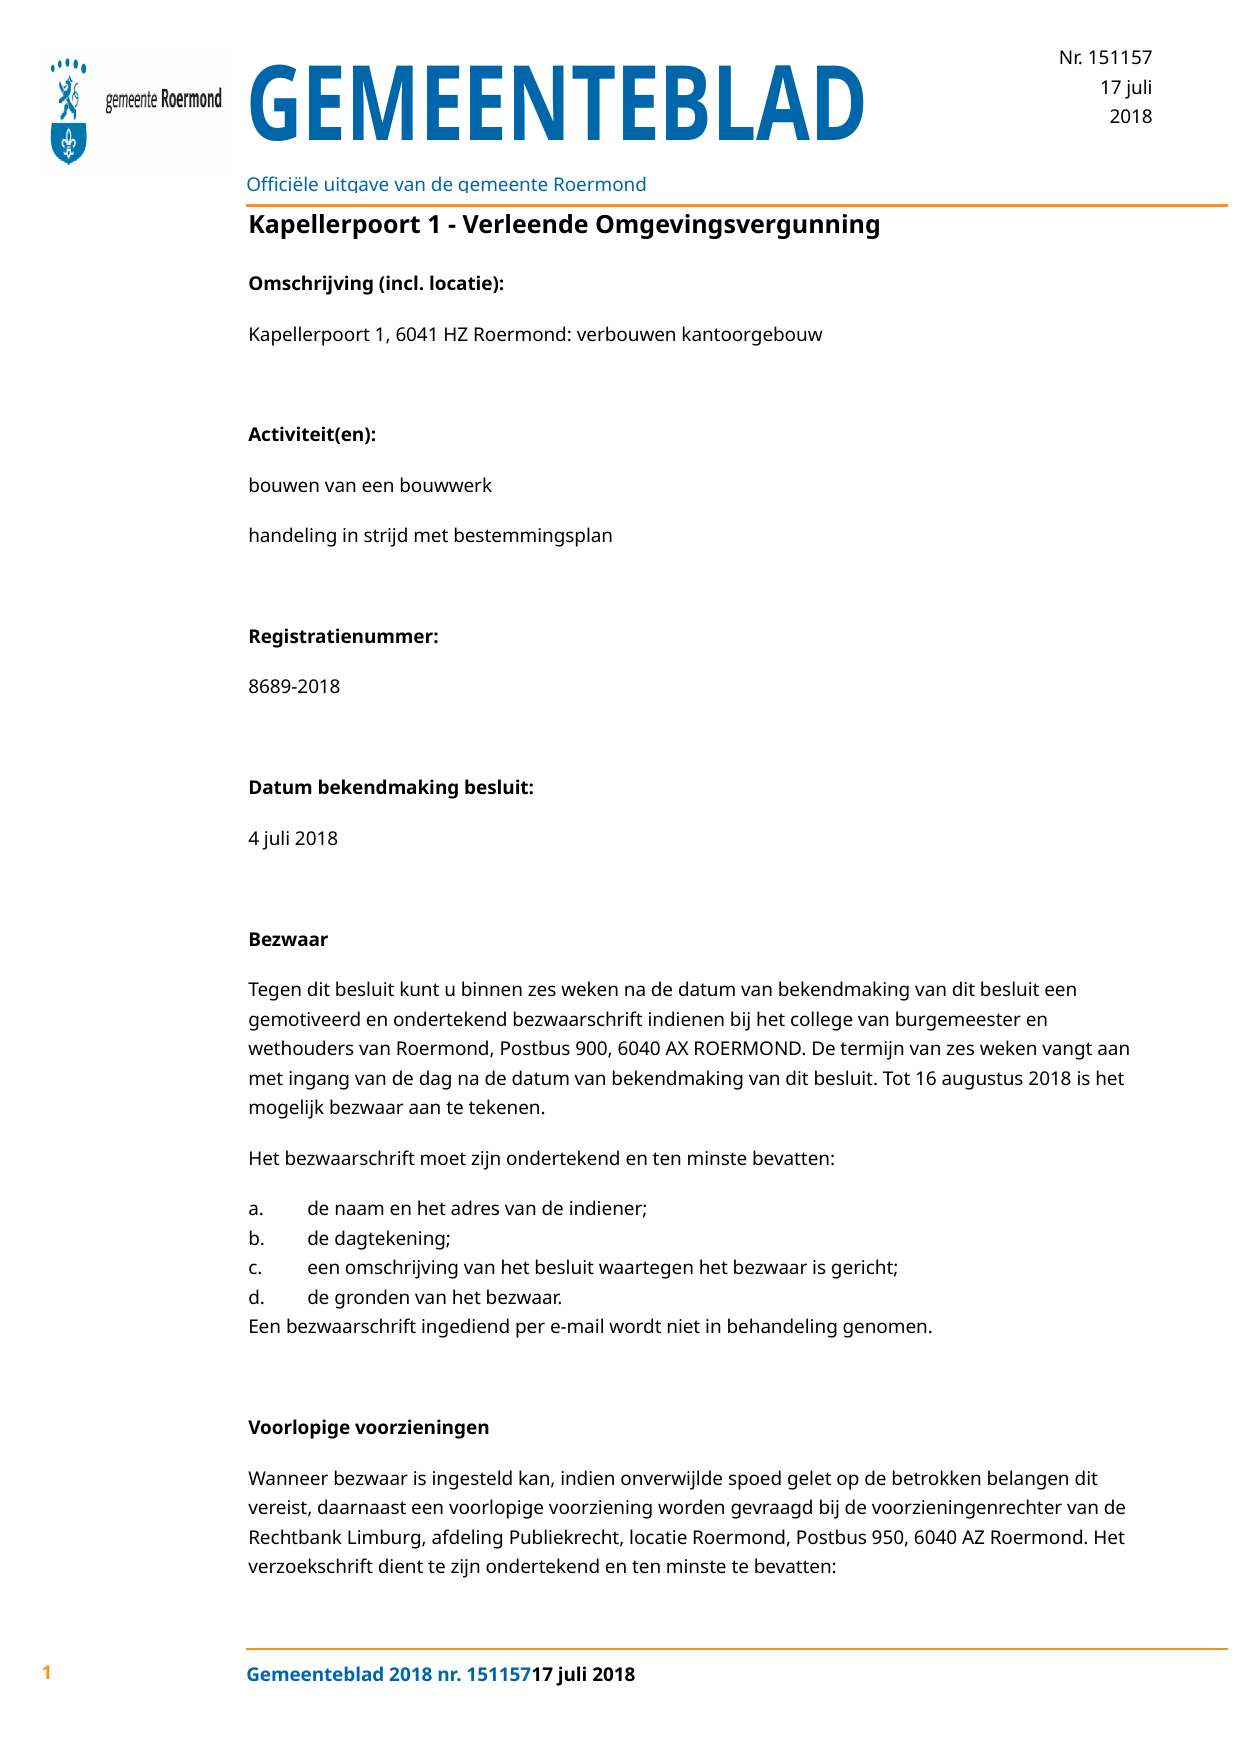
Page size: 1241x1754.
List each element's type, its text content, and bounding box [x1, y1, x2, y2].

text 8689-2018 [248, 674, 1152, 699]
text Datum bekendmaking besluit: [248, 774, 1152, 800]
text Kapellerpoort 1 - Verleende Omgevingsvergunning [248, 207, 1152, 241]
text Kapellerpoort 1, 6041 HZ Roermond: verbouwen kantoorgebouw [248, 321, 1152, 346]
text Omschrijving (incl. locatie): [248, 270, 1152, 296]
text Wanneer bezwaar is ingesteld kan, indien onverwijlde spoed gelet op de betrokken belangen dit vereist, daarnaast een voorlopige voorziening worden gevraagd bij de voorzieningenrechter van de Rechtbank Limburg, afdeling Publiekrecht, locatie Roermond, Postbus 950, 6040 AZ Roermond. Het verzoekschrift dient te zijn ondertekend en ten minste te bevatten: [248, 1465, 1152, 1579]
text Tegen dit besluit kunt u binnen zes weken na de datum van bekendmaking van dit besluit een gemotiveerd en ondertekend bezwaarschrift indienen bij het college van burgemeester en wethouders van Roermond, Postbus 900, 6040 AX ROERMOND. De termijn van zes weken vangt aan met ingang van de dag na de datum van bekendmaking van dit besluit. Tot 16 augustus 2018 is het mogelijk bezwaar aan te tekenen. [248, 976, 1152, 1120]
text Bezwaar [248, 926, 1152, 951]
text bouwen van een bouwwerk [248, 472, 1152, 498]
text Registratienummer: [248, 623, 1152, 649]
text Het bezwaarschrift moet zijn ondertekend en ten minste bevatten: [248, 1145, 1152, 1171]
text Een bezwaarschrift ingediend per e-mail wordt niet in behandeling genomen. [248, 1314, 1152, 1339]
text Voorlopige voorzieningen [248, 1414, 1152, 1440]
list een omschrijving van het besluit waartegen het bezwaar is gericht; [248, 1254, 1152, 1280]
list de gronden van het bezwaar. [248, 1284, 1152, 1310]
picture [41, 47, 231, 172]
text handeling in strijd met bestemmingsplan [248, 522, 1152, 548]
list de naam en het adres van de indiener; [248, 1195, 1152, 1221]
text 4 juli 2018 [248, 825, 1152, 851]
list de dagtekening; [248, 1225, 1152, 1251]
text Activiteit(en): [248, 422, 1152, 447]
